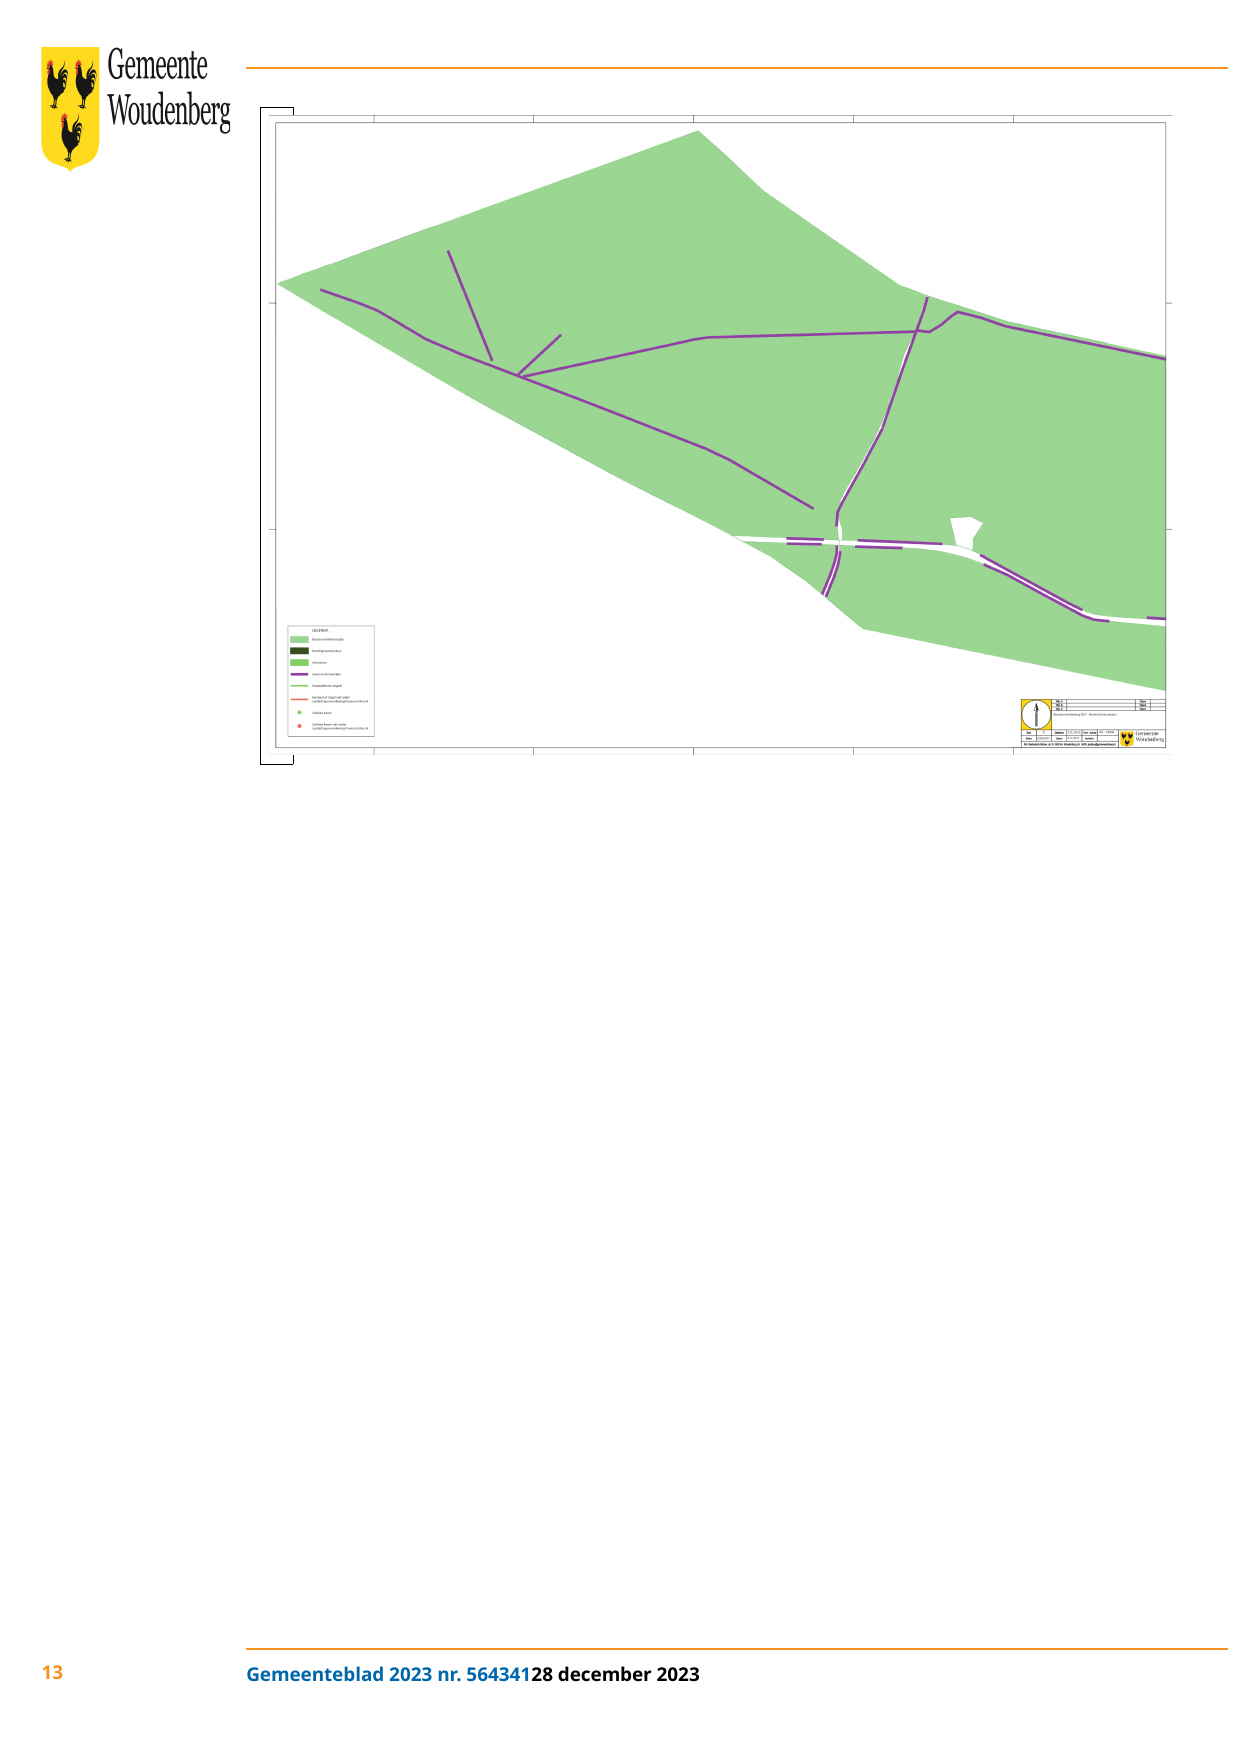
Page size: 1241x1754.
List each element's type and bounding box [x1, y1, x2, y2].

picture [41, 47, 231, 172]
picture [268, 115, 1173, 755]
